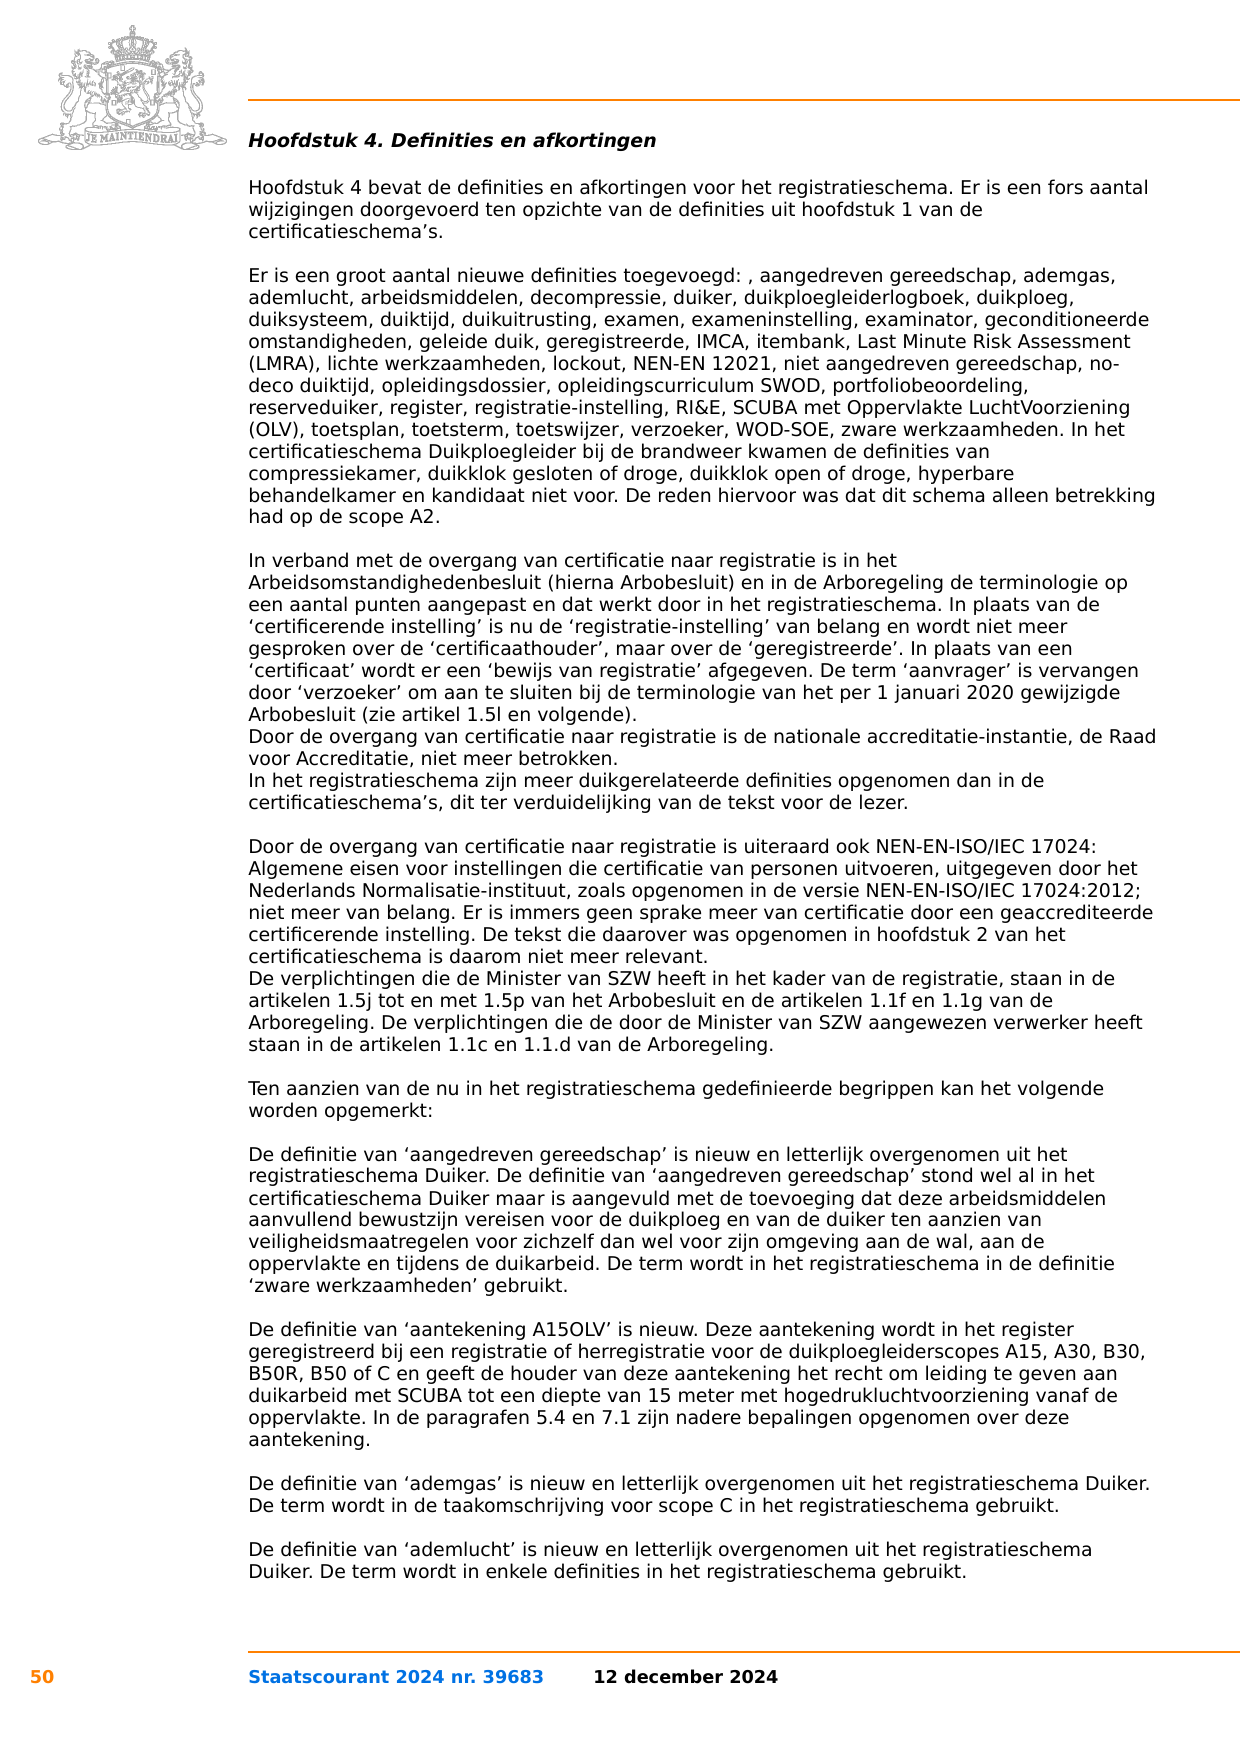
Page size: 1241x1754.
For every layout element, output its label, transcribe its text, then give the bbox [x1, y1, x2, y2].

text De definitie van ‘ademlucht’ is nieuw en letterlijk overgenomen uit het registratieschema Duiker. De term wordt in enkele definities in het registratieschema gebruikt. [248, 1539, 1163, 1583]
text De definitie van ‘ademgas’ is nieuw en letterlijk overgenomen uit het registratieschema Duiker. De term wordt in de taakomschrijving voor scope C in het registratieschema gebruikt. [248, 1473, 1163, 1517]
text Door de overgang van certificatie naar registratie is uiteraard ook NEN-EN-ISO/IEC 17024: Algemene eisen voor instellingen die certificatie van personen uitvoeren, uitgegeven door het Nederlands Normalisatie-instituut, zoals opgenomen in de versie NEN-EN-ISO/IEC 17024:2012; niet meer van belang. Er is immers geen sprake meer van certificatie door een geaccrediteerde certificerende instelling. De tekst die daarover was opgenomen in hoofdstuk 2 van het certificatieschema is daarom niet meer relevant. [248, 836, 1163, 968]
text De verplichtingen die de Minister van SZW heeft in het kader van de registratie, staan in de artikelen 1.5j tot en met 1.5p van het Arbobesluit en de artikelen 1.1f en 1.1g van de Arboregeling. De verplichtingen die de door de Minister van SZW aangewezen verwerker heeft staan in de artikelen 1.1c en 1.1.d van de Arboregeling. [248, 968, 1163, 1056]
text In verband met de overgang van certificatie naar registratie is in het Arbeidsomstandighedenbesluit (hierna Arbobesluit) en in de Arboregeling de terminologie op een aantal punten aangepast en dat werkt door in het registratieschema. In plaats van de ‘certificerende instelling’ is nu de ‘registratie-instelling’ van belang en wordt niet meer gesproken over de ‘certificaathouder’, maar over de ‘geregistreerde’. In plaats van een ‘certificaat’ wordt er een ‘bewijs van registratie’ afgegeven. De term ‘aanvrager’ is vervangen door ‘verzoeker’ om aan te sluiten bij de terminologie van het per 1 januari 2020 gewijzigde Arbobesluit (zie artikel 1.5l en volgende). [248, 550, 1163, 726]
subtitle Hoofdstuk 4. Definities en afkortingen [248, 130, 1163, 152]
text Hoofdstuk 4 bevat de definities en afkortingen voor het registratieschema. Er is een fors aantal wijzigingen doorgevoerd ten opzichte van de definities uit hoofdstuk 1 van de certificatieschema’s. [248, 177, 1163, 243]
text In het registratieschema zijn meer duikgerelateerde definities opgenomen dan in de certificatieschema’s, dit ter verduidelijking van de tekst voor de lezer. [248, 770, 1163, 814]
text Er is een groot aantal nieuwe definities toegevoegd: , aangedreven gereedschap, ademgas, ademlucht, arbeidsmiddelen, decompressie, duiker, duikploegleiderlogboek, duikploeg, duiksysteem, duiktijd, duikuitrusting, examen, exameninstelling, examinator, geconditioneerde omstandigheden, geleide duik, geregistreerde, IMCA, itembank, Last Minute Risk Assessment (LMRA), lichte werkzaamheden, lockout, NEN-EN 12021, niet aangedreven gereedschap, no-deco duiktijd, opleidingsdossier, opleidingscurriculum SWOD, portfoliobeoordeling, reserveduiker, register, registratie-instelling, RI&E, SCUBA met Oppervlakte LuchtVoorziening (OLV), toetsplan, toetsterm, toetswijzer, verzoeker, WOD-SOE, zware werkzaamheden. In het certificatieschema Duikploegleider bij de brandweer kwamen de definities van compressiekamer, duikklok gesloten of droge, duikklok open of droge, hyperbare behandelkamer en kandidaat niet voor. De reden hiervoor was dat dit schema alleen betrekking had op de scope A2. [248, 265, 1163, 528]
text De definitie van ‘aantekening A15OLV’ is nieuw. Deze aantekening wordt in het register geregistreerd bij een registratie of herregistratie voor de duikploegleiderscopes A15, A30, B30, B50R, B50 of C en geeft de houder van deze aantekening het recht om leiding te geven aan duikarbeid met SCUBA tot een diepte van 15 meter met hogedrukluchtvoorziening vanaf de oppervlakte. In de paragrafen 5.4 en 7.1 zijn nadere bepalingen opgenomen over deze aantekening. [248, 1319, 1163, 1451]
text Door de overgang van certificatie naar registratie is de nationale accreditatie-instantie, de Raad voor Accreditatie, niet meer betrokken. [248, 726, 1163, 770]
text Ten aanzien van de nu in het registratieschema gedefinieerde begrippen kan het volgende worden opgemerkt: [248, 1078, 1163, 1122]
text De definitie van ‘aangedreven gereedschap’ is nieuw en letterlijk overgenomen uit het registratieschema Duiker. De definitie van ‘aangedreven gereedschap’ stond wel al in het certificatieschema Duiker maar is aangevuld met de toevoeging dat deze arbeidsmiddelen aanvullend bewustzijn vereisen voor de duikploeg en van de duiker ten aanzien van veiligheidsmaatregelen voor zichzelf dan wel voor zijn omgeving aan de wal, aan de oppervlakte en tijdens de duikarbeid. De term wordt in het registratieschema in de definitie ‘zware werkzaamheden’ gebruikt. [248, 1143, 1163, 1297]
picture [38, 25, 227, 150]
